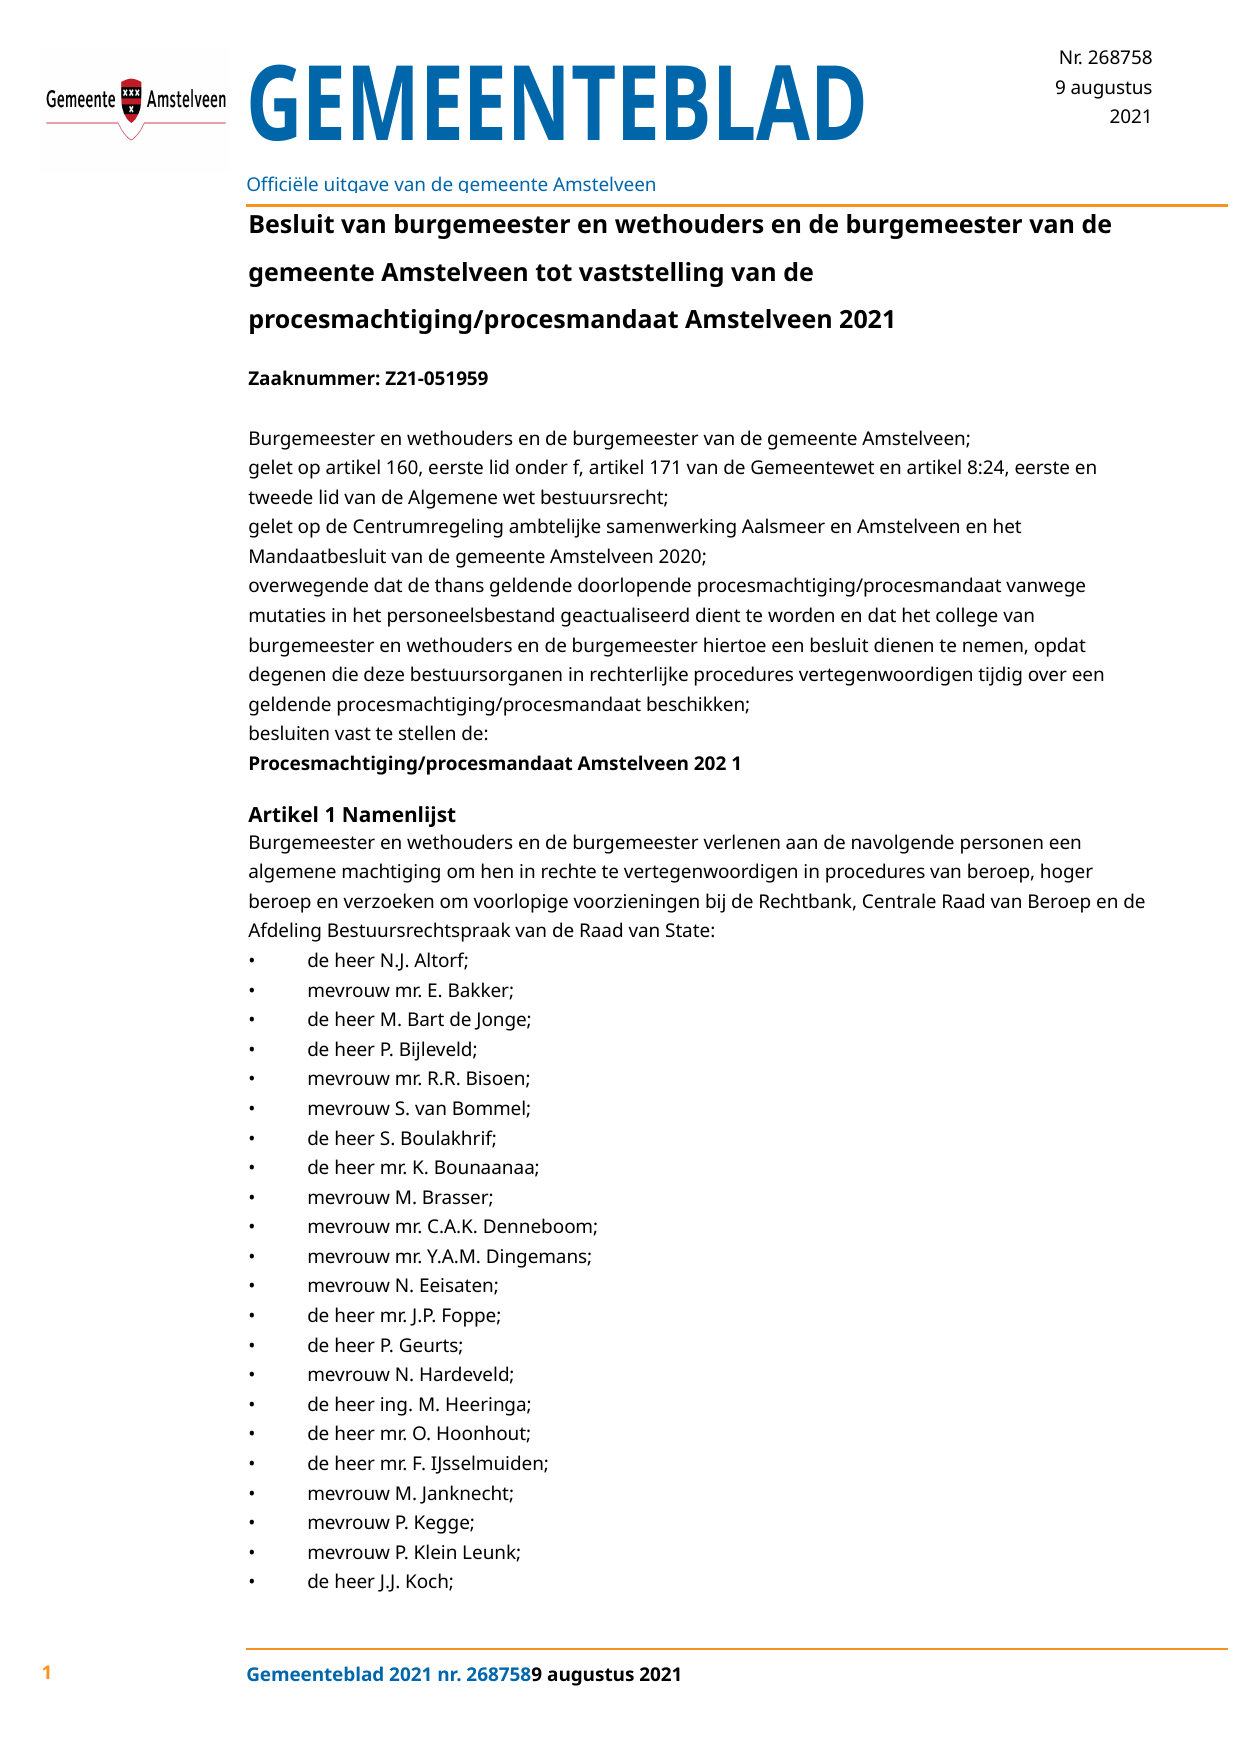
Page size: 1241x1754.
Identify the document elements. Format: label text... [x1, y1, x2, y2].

text Burgemeester en wethouders en de burgemeester van de gemeente Amstelveen; [248, 425, 1152, 450]
list mevrouw mr. C.A.K. Denneboom; [248, 1213, 1152, 1239]
list de heer mr. F. IJsselmuiden; [248, 1450, 1152, 1476]
picture [41, 47, 231, 172]
list mevrouw mr. Y.A.M. Dingemans; [248, 1243, 1152, 1269]
list de heer ing. M. Heeringa; [248, 1391, 1152, 1417]
list mevrouw N. Eeisaten; [248, 1273, 1152, 1298]
list de heer S. Boulakhrif; [248, 1125, 1152, 1151]
list de heer mr. J.P. Foppe; [248, 1302, 1152, 1328]
text Burgemeester en wethouders en de burgemeester verlenen aan de navolgende personen een algemene machtiging om hen in rechte te vertegenwoordigen in procedures van beroep, hoger beroep en verzoeken om voorlopige voorzieningen bij de Rechtbank, Centrale Raad van Beroep en de Afdeling Bestuursrechtspraak van de Raad van State: [248, 829, 1152, 943]
list mevrouw M. Brasser; [248, 1184, 1152, 1210]
text Zaaknummer: Z21-051959 [248, 366, 1152, 391]
list de heer N.J. Altorf; [248, 947, 1152, 973]
list de heer mr. O. Hoonhout; [248, 1421, 1152, 1446]
text Procesmachtiging/procesmandaat Amstelveen 202 1 [248, 750, 1152, 776]
list mevrouw M. Janknecht; [248, 1480, 1152, 1506]
text gelet op artikel 160, eerste lid onder f, artikel 171 van de Gemeentewet en artikel 8:24, eerste en tweede lid van de Algemene wet bestuursrecht; [248, 454, 1152, 509]
list de heer J.J. Koch; [248, 1568, 1152, 1594]
list mevrouw mr. E. Bakker; [248, 977, 1152, 1003]
text besluiten vast te stellen de: [248, 721, 1152, 746]
list mevrouw mr. R.R. Bisoen; [248, 1066, 1152, 1091]
list de heer P. Bijleveld; [248, 1036, 1152, 1062]
list mevrouw N. Hardeveld; [248, 1361, 1152, 1387]
list mevrouw P. Kegge; [248, 1509, 1152, 1535]
text gelet op de Centrumregeling ambtelijke samenwerking Aalsmeer en Amstelveen en het Mandaatbesluit van de gemeente Amstelveen 2020; [248, 513, 1152, 569]
list de heer P. Geurts; [248, 1332, 1152, 1358]
list de heer M. Bart de Jonge; [248, 1006, 1152, 1032]
text overwegende dat de thans geldende doorlopende procesmachtiging/procesmandaat vanwege mutaties in het personeelsbestand geactualiseerd dient te worden en dat het college van burgemeester en wethouders en de burgemeester hiertoe een besluit dienen te nemen, opdat degenen die deze bestuursorganen in rechterlijke procedures vertegenwoordigen tijdig over een geldende procesmachtiging/procesmandaat beschikken; [248, 573, 1152, 717]
list de heer mr. K. Bounaanaa; [248, 1154, 1152, 1180]
list mevrouw P. Klein Leunk; [248, 1539, 1152, 1565]
text Besluit van burgemeester en wethouders en de burgemeester van de gemeente Amstelveen tot vaststelling van de procesmachtiging/procesmandaat Amstelveen 2021 [248, 207, 1152, 336]
list mevrouw S. van Bommel; [248, 1095, 1152, 1121]
text Artikel 1 Namenlijst [248, 801, 1152, 829]
